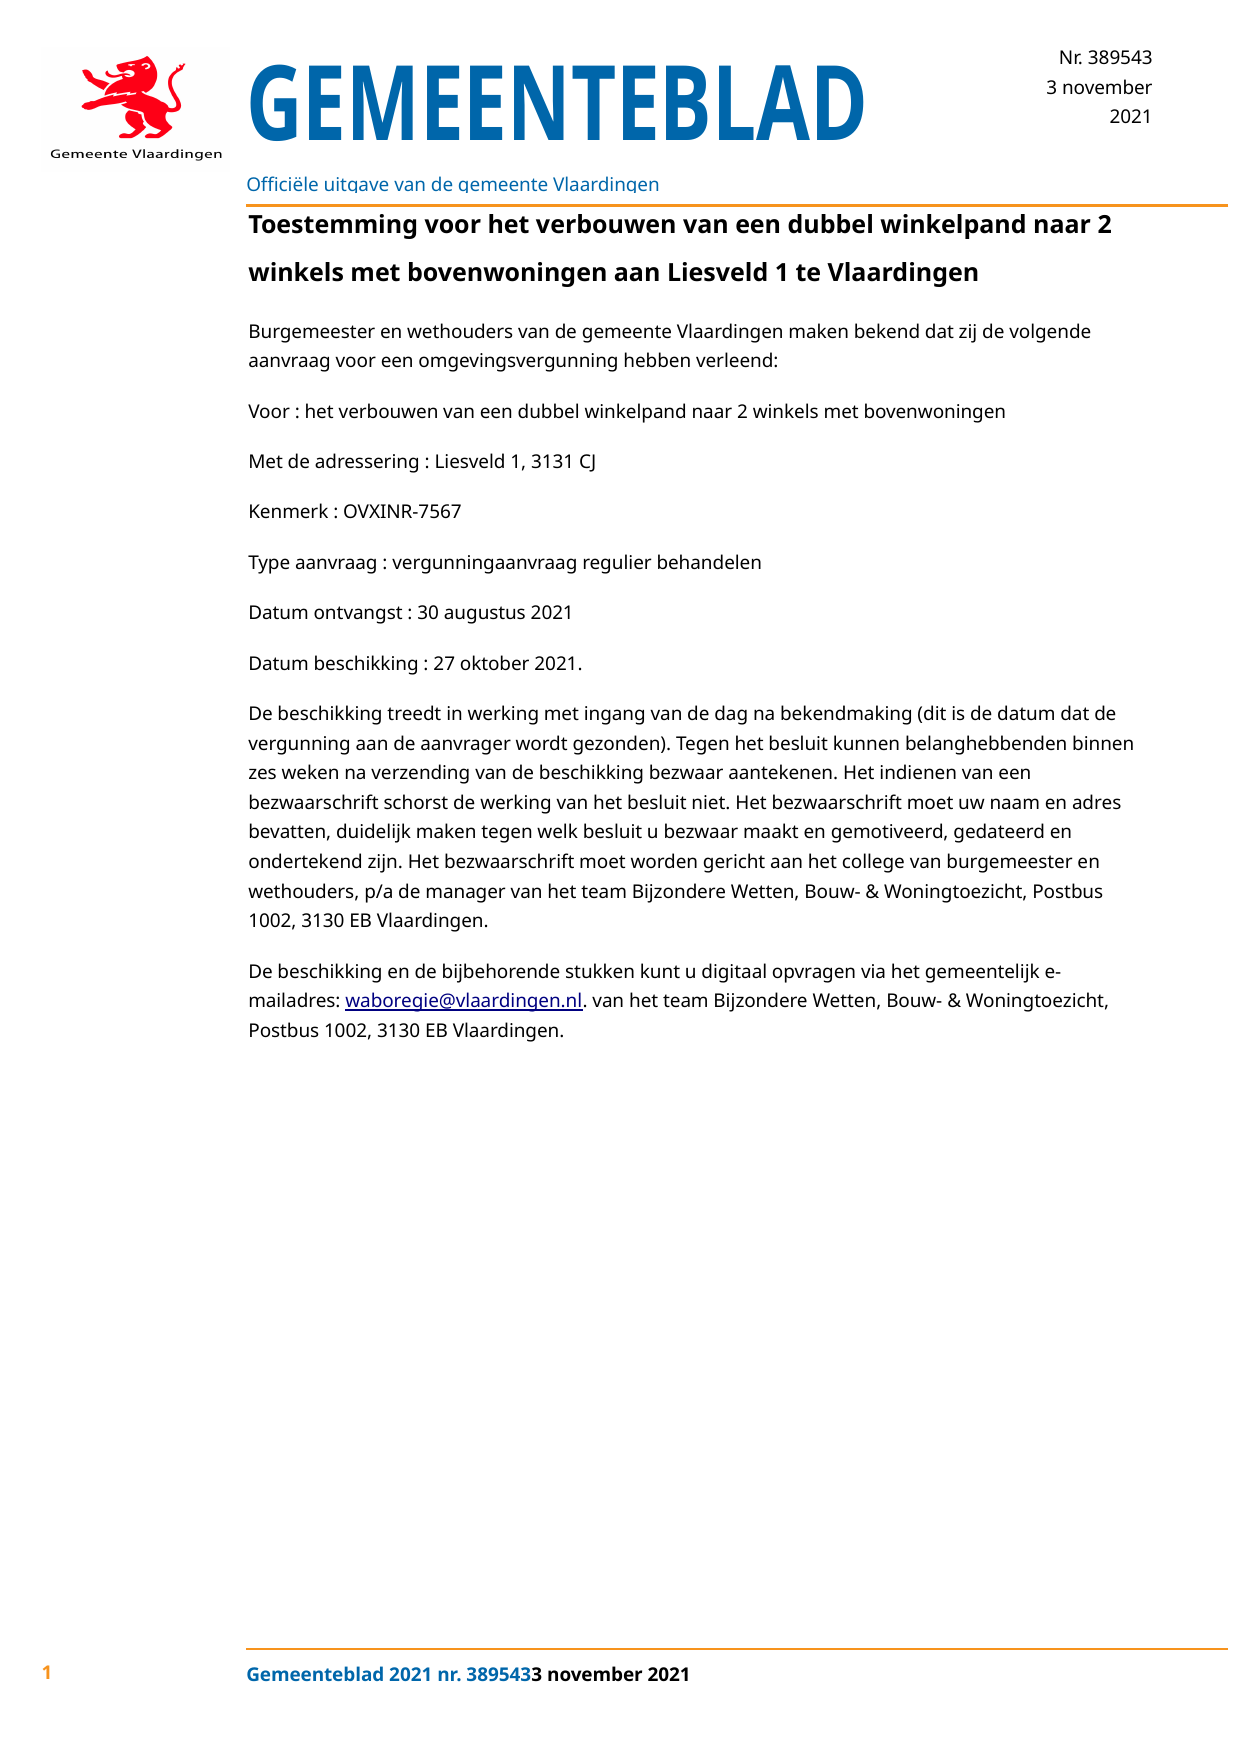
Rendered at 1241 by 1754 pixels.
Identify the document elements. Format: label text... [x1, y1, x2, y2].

text Type aanvraag : vergunningaanvraag regulier behandelen [248, 549, 1152, 575]
text Datum beschikking : 27 oktober 2021. [248, 650, 1152, 676]
text Kenmerk : OVXINR-7567 [248, 499, 1152, 524]
picture [41, 47, 231, 172]
text Burgemeester en wethouders van de gemeente Vlaardingen maken bekend dat zij de volgende aanvraag voor een omgevingsvergunning hebben verleend: [248, 318, 1152, 373]
text Met de adressering : Liesveld 1, 3131 CJ [248, 448, 1152, 474]
text Toestemming voor het verbouwen van een dubbel winkelpand naar 2 winkels met bovenwoningen aan Liesveld 1 te Vlaardingen [248, 207, 1152, 288]
text Datum ontvangst : 30 augustus 2021 [248, 599, 1152, 625]
text De beschikking en de bijbehorende stukken kunt u digitaal opvragen via het gemeentelijk e-mailadres: waboregie@vlaardingen.nl. van het team Bijzondere Wetten, Bouw- & Woningtoezicht, Postbus 1002, 3130 EB Vlaardingen. [248, 958, 1152, 1043]
text Voor : het verbouwen van een dubbel winkelpand naar 2 winkels met bovenwoningen [248, 398, 1152, 424]
text De beschikking treedt in werking met ingang van de dag na bekendmaking (dit is de datum dat de vergunning aan de aanvrager wordt gezonden). Tegen het besluit kunnen belanghebbenden binnen zes weken na verzending van de beschikking bezwaar aantekenen. Het indienen van een bezwaarschrift schorst de werking van het besluit niet. Het bezwaarschrift moet uw naam en adres bevatten, duidelijk maken tegen welk besluit u bezwaar maakt en gemotiveerd, gedateerd en ondertekend zijn. Het bezwaarschrift moet worden gericht aan het college van burgemeester en wethouders, p/a de manager van het team Bijzondere Wetten, Bouw- & Woningtoezicht, Postbus 1002, 3130 EB Vlaardingen. [248, 700, 1152, 933]
